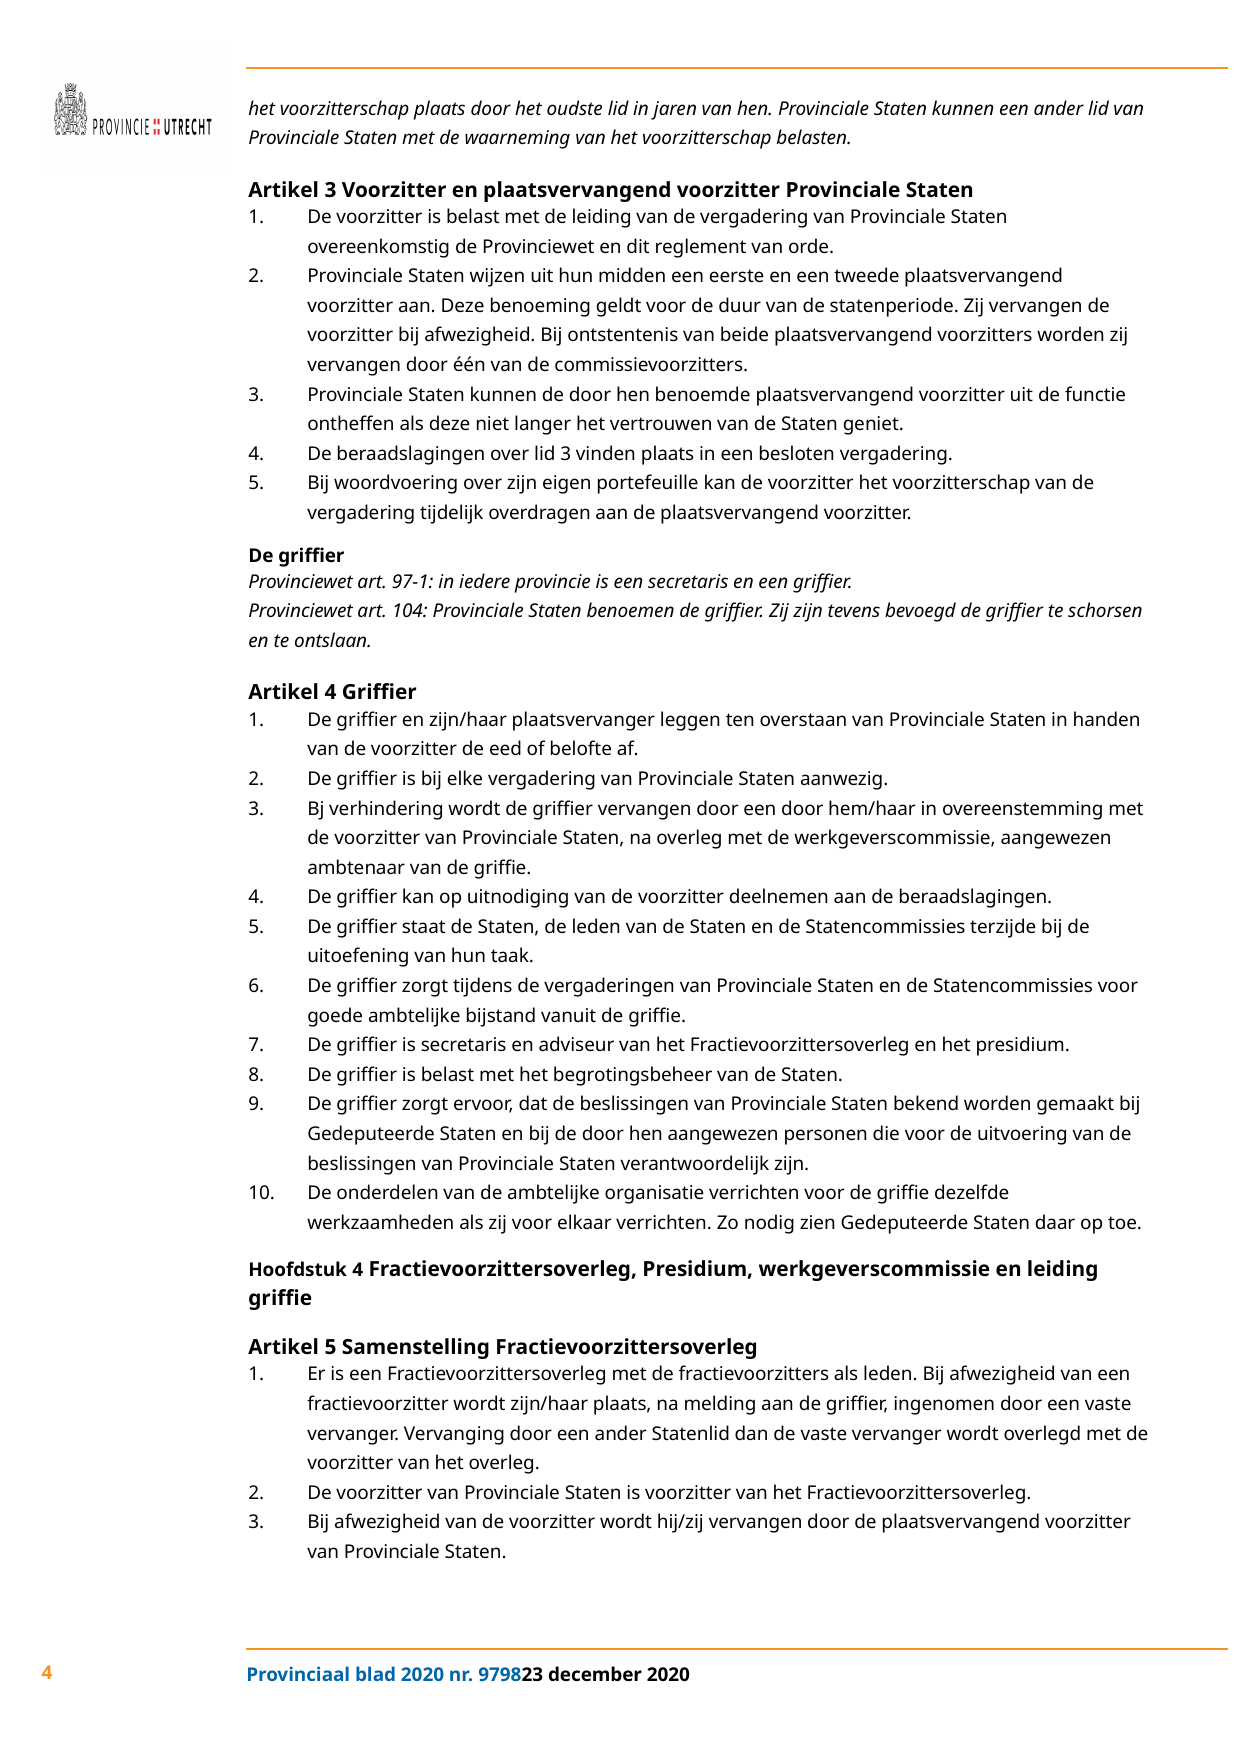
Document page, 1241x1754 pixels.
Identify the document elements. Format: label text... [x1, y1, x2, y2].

text het voorzitterschap plaats door het oudste lid in jaren van hen. Provinciale Staten kunnen een ander lid van Provinciale Staten met de waarneming van het voorzitterschap belasten. [248, 95, 1152, 150]
list Er is een Fractievoorzittersoverleg met de fractievoorzitters als leden. Bij afwezigheid van een fractievoorzitter wordt zijn/haar plaats, na melding aan de griffier, ingenomen door een vaste vervanger. Vervanging door een ander Statenlid dan de vaste vervanger wordt overlegd met de voorzitter van het overleg. [248, 1361, 1152, 1475]
list Bj verhindering wordt de griffier vervangen door een door hem/haar in overeenstemming met de voorzitter van Provinciale Staten, na overleg met de werkgeverscommissie, aangewezen ambtenaar van de griffie. [248, 795, 1152, 879]
list De griffier is secretaris en adviseur van het Fractievoorzittersoverleg en het presidium. [248, 1031, 1152, 1057]
list De griffier zorgt ervoor, dat de beslissingen van Provinciale Staten bekend worden gemaakt bij Gedeputeerde Staten en bij de door hen aangewezen personen die voor de uitvoering van de beslissingen van Provinciale Staten verantwoordelijk zijn. [248, 1091, 1152, 1175]
list Bij afwezigheid van de voorzitter wordt hij/zij vervangen door de plaatsvervangend voorzitter van Provinciale Staten. [248, 1508, 1152, 1564]
text Provinciewet art. 97-1: in iedere provincie is een secretaris en een griffier. [248, 568, 1152, 594]
text Artikel 5 Samenstelling Fractievoorzittersoverleg [248, 1332, 1152, 1361]
list De griffier staat de Staten, de leden van de Staten en de Statencommissies terzijde bij de uitoefening van hun taak. [248, 913, 1152, 968]
text Artikel 3 Voorzitter en plaatsvervangend voorzitter Provinciale Staten [248, 175, 1152, 203]
list Provinciale Staten wijzen uit hun midden een eerste en een tweede plaatsvervangend voorzitter aan. Deze benoeming geldt voor de duur van de statenperiode. Zij vervangen de voorzitter bij afwezigheid. Bij ontstentenis van beide plaatsvervangend voorzitters worden zij vervangen door één van de commissievoorzitters. [248, 262, 1152, 377]
text Provinciewet art. 104: Provinciale Staten benoemen de griffier. Zij zijn tevens bevoegd de griffier te schorsen en te ontslaan. [248, 597, 1152, 653]
picture [41, 47, 231, 172]
text Artikel 4 Griffier [248, 677, 1152, 706]
list De griffier en zijn/haar plaatsvervanger leggen ten overstaan van Provinciale Staten in handen van de voorzitter de eed of belofte af. [248, 706, 1152, 761]
list De beraadslagingen over lid 3 vinden plaats in een besloten vergadering. [248, 440, 1152, 466]
text De griffier [248, 542, 1152, 568]
list De griffier zorgt tijdens de vergaderingen van Provinciale Staten en de Statencommissies voor goede ambtelijke bijstand vanuit de griffie. [248, 972, 1152, 1027]
text Hoofdstuk 4 Fractievoorzittersoverleg, Presidium, werkgeverscommissie en leiding griffie [248, 1254, 1152, 1311]
list De voorzitter is belast met de leiding van de vergadering van Provinciale Staten overeenkomstig de Provinciewet en dit reglement van orde. [248, 203, 1152, 258]
list De griffier is bij elke vergadering van Provinciale Staten aanwezig. [248, 765, 1152, 791]
list De griffier is belast met het begrotingsbeheer van de Staten. [248, 1061, 1152, 1087]
list De onderdelen van de ambtelijke organisatie verrichten voor de griffie dezelfde werkzaamheden als zij voor elkaar verrichten. Zo nodig zien Gedeputeerde Staten daar op toe. [248, 1179, 1152, 1234]
list Provinciale Staten kunnen de door hen benoemde plaatsvervangend voorzitter uit de functie ontheffen als deze niet langer het vertrouwen van de Staten geniet. [248, 381, 1152, 436]
list De griffier kan op uitnodiging van de voorzitter deelnemen aan de beraadslagingen. [248, 883, 1152, 909]
list Bij woordvoering over zijn eigen portefeuille kan de voorzitter het voorzitterschap van de vergadering tijdelijk overdragen aan de plaatsvervangend voorzitter. [248, 469, 1152, 525]
list De voorzitter van Provinciale Staten is voorzitter van het Fractievoorzittersoverleg. [248, 1479, 1152, 1505]
